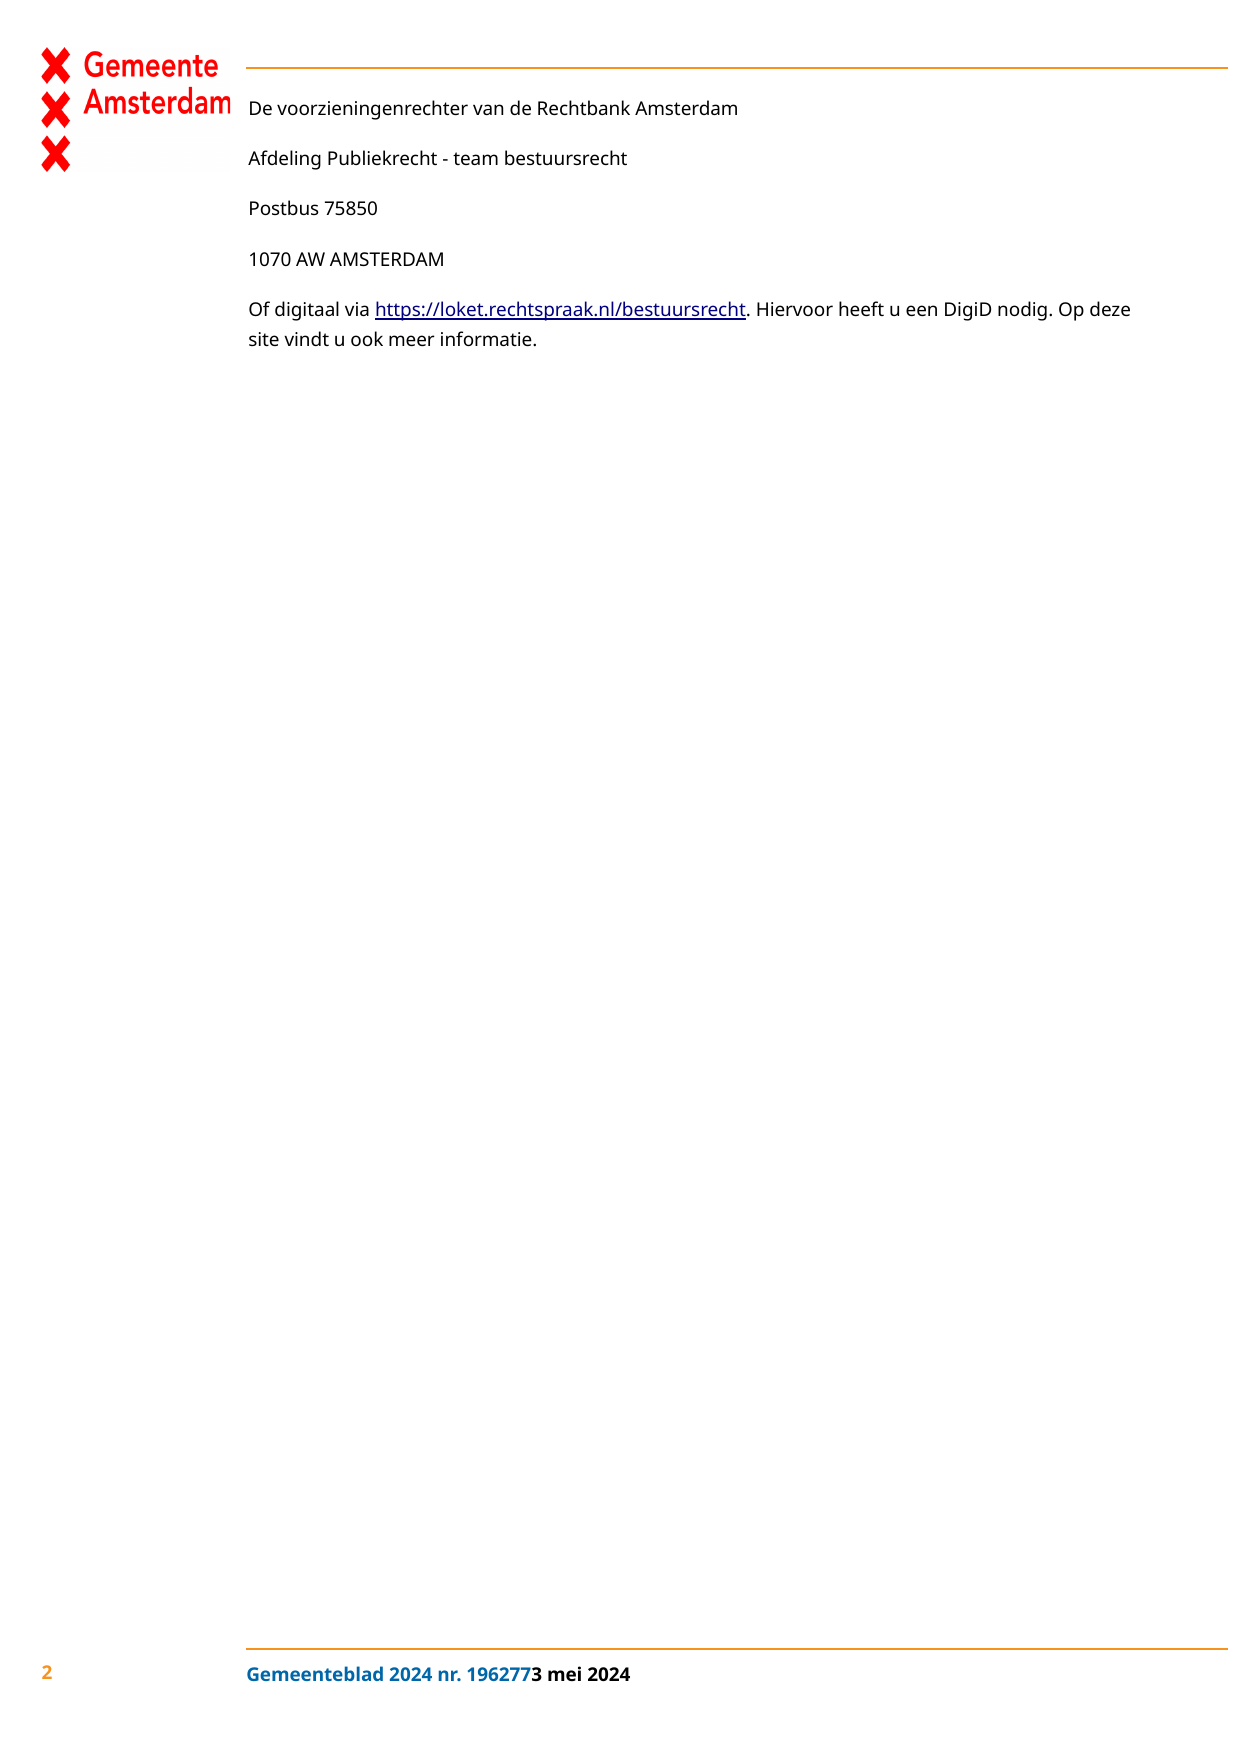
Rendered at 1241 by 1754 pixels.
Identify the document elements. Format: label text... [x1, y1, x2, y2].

text Afdeling Publiekrecht - team bestuursrecht [248, 145, 1152, 171]
text Of digitaal via https://loket.rechtspraak.nl/bestuursrecht. Hiervoor heeft u een DigiD nodig. Op deze site vindt u ook meer informatie. [248, 296, 1152, 352]
text Postbus 75850 [248, 196, 1152, 221]
text De voorzieningenrechter van de Rechtbank Amsterdam [248, 95, 1152, 121]
text 1070 AW AMSTERDAM [248, 246, 1152, 272]
picture [41, 47, 231, 172]
